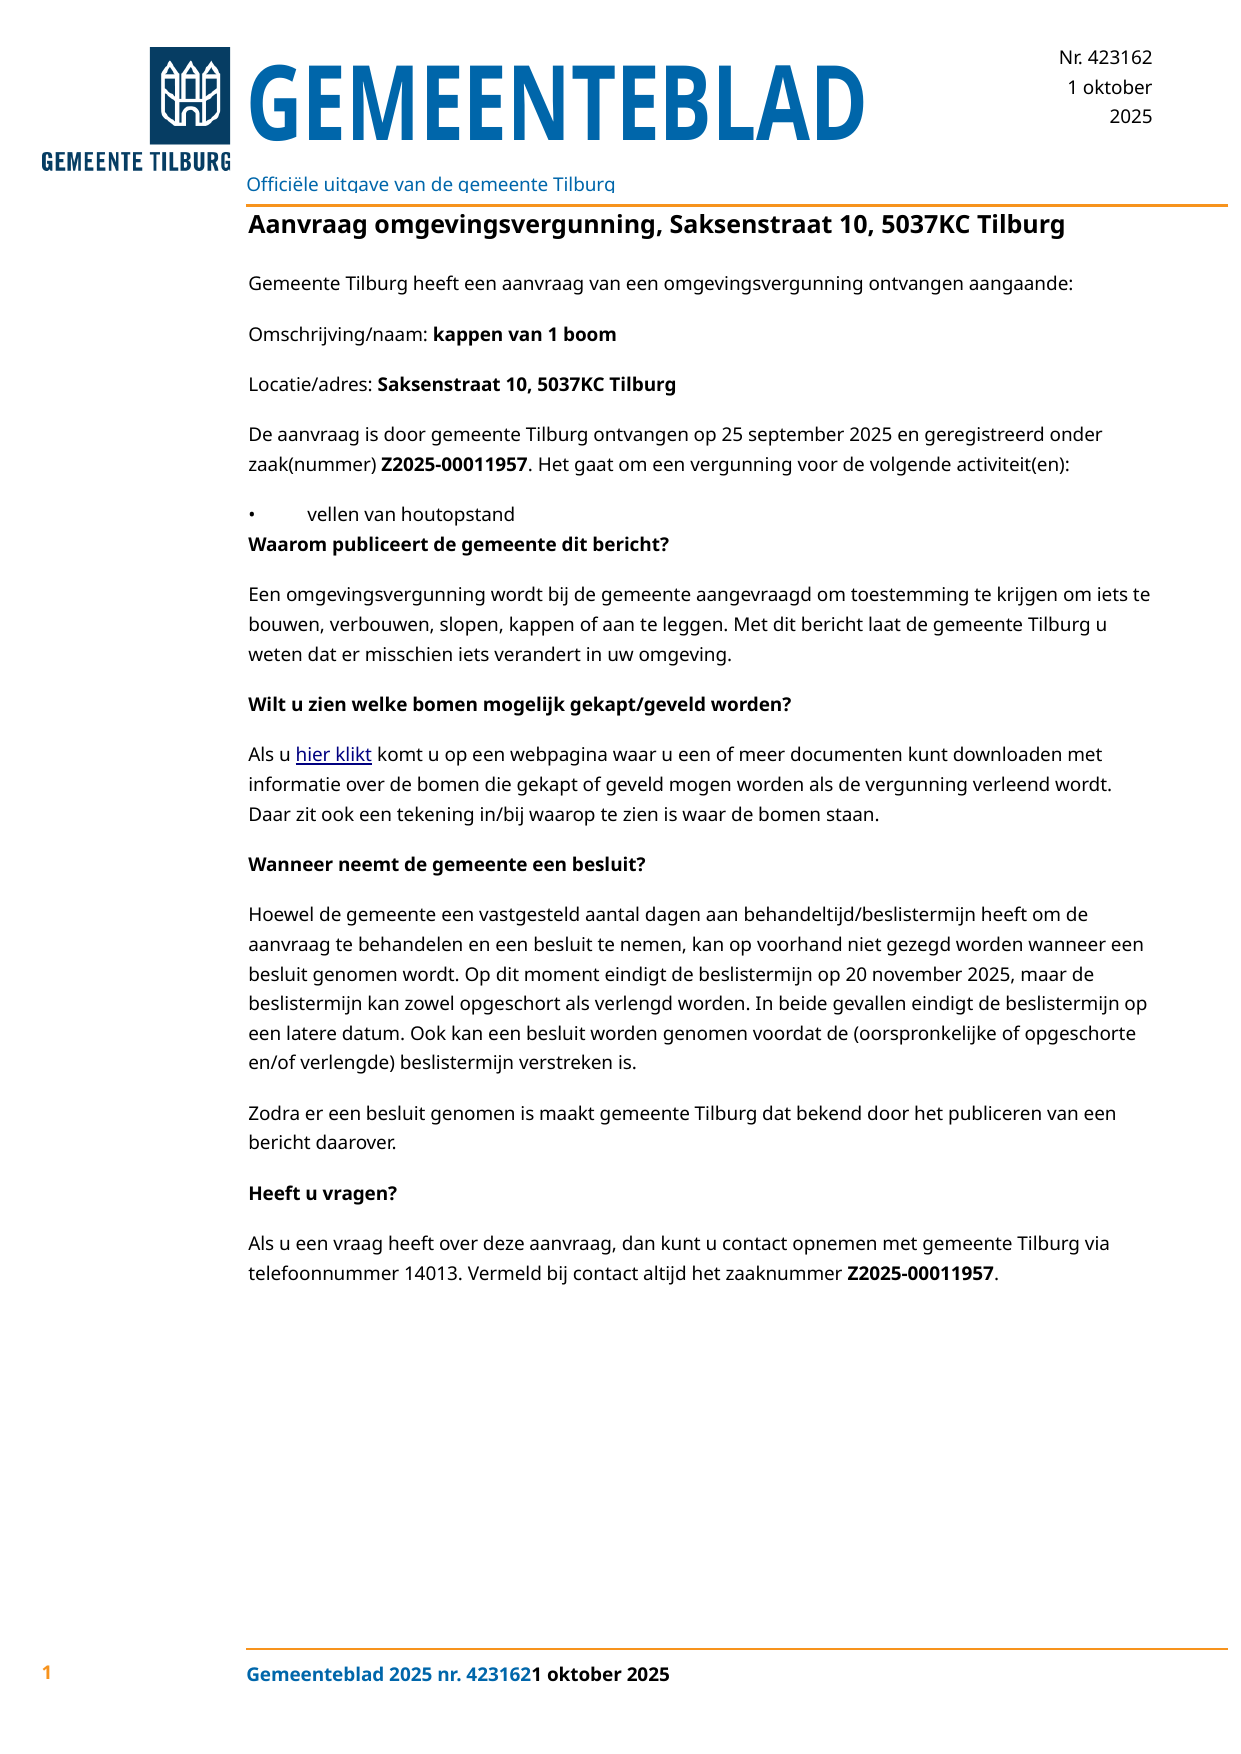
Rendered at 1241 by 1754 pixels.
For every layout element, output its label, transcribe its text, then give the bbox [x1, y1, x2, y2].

text De aanvraag is door gemeente Tilburg ontvangen op 25 september 2025 en geregistreerd onder zaak(nummer) Z2025-00011957. Het gaat om een vergunning voor de volgende activiteit(en): [248, 422, 1152, 477]
text Aanvraag omgevingsvergunning, Saksenstraat 10, 5037KC Tilburg [248, 207, 1152, 241]
text Waarom publiceert de gemeente dit bericht? [248, 531, 1152, 557]
text Locatie/adres: Saksenstraat 10, 5037KC Tilburg [248, 371, 1152, 397]
text Heeft u vragen? [248, 1180, 1152, 1206]
text Wilt u zien welke bomen mogelijk gekapt/geveld worden? [248, 691, 1152, 717]
picture [41, 47, 231, 172]
text Een omgevingsvergunning wordt bij de gemeente aangevraagd om toestemming te krijgen om iets te bouwen, verbouwen, slopen, kappen of aan te leggen. Met dit bericht laat de gemeente Tilburg u weten dat er misschien iets verandert in uw omgeving. [248, 582, 1152, 666]
text Als u een vraag heeft over deze aanvraag, dan kunt u contact opnemen met gemeente Tilburg via telefoonnummer 14013. Vermeld bij contact altijd het zaaknummer Z2025-00011957. [248, 1230, 1152, 1286]
text Gemeente Tilburg heeft een aanvraag van een omgevingsvergunning ontvangen aangaande: [248, 270, 1152, 296]
list vellen van houtopstand [248, 502, 1152, 527]
text Omschrijving/naam: kappen van 1 boom [248, 321, 1152, 346]
text Als u hier klikt komt u op een webpagina waar u een of meer documenten kunt downloaden met informatie over de bomen die gekapt of geveld mogen worden als de vergunning verleend wordt. Daar zit ook een tekening in/bij waarop te zien is waar de bomen staan. [248, 742, 1152, 826]
text Zodra er een besluit genomen is maakt gemeente Tilburg dat bekend door het publiceren van een bericht daarover. [248, 1100, 1152, 1155]
text Hoewel de gemeente een vastgesteld aantal dagen aan behandeltijd/beslistermijn heeft om de aanvraag te behandelen en een besluit te nemen, kan op voorhand niet gezegd worden wanneer een besluit genomen wordt. Op dit moment eindigt de beslistermijn op 20 november 2025, maar de beslistermijn kan zowel opgeschort als verlengd worden. In beide gevallen eindigt de beslistermijn op een latere datum. Ook kan een besluit worden genomen voordat de (oorspronkelijke of opgeschorte en/of verlengde) beslistermijn verstreken is. [248, 902, 1152, 1075]
text Wanneer neemt de gemeente een besluit? [248, 851, 1152, 877]
